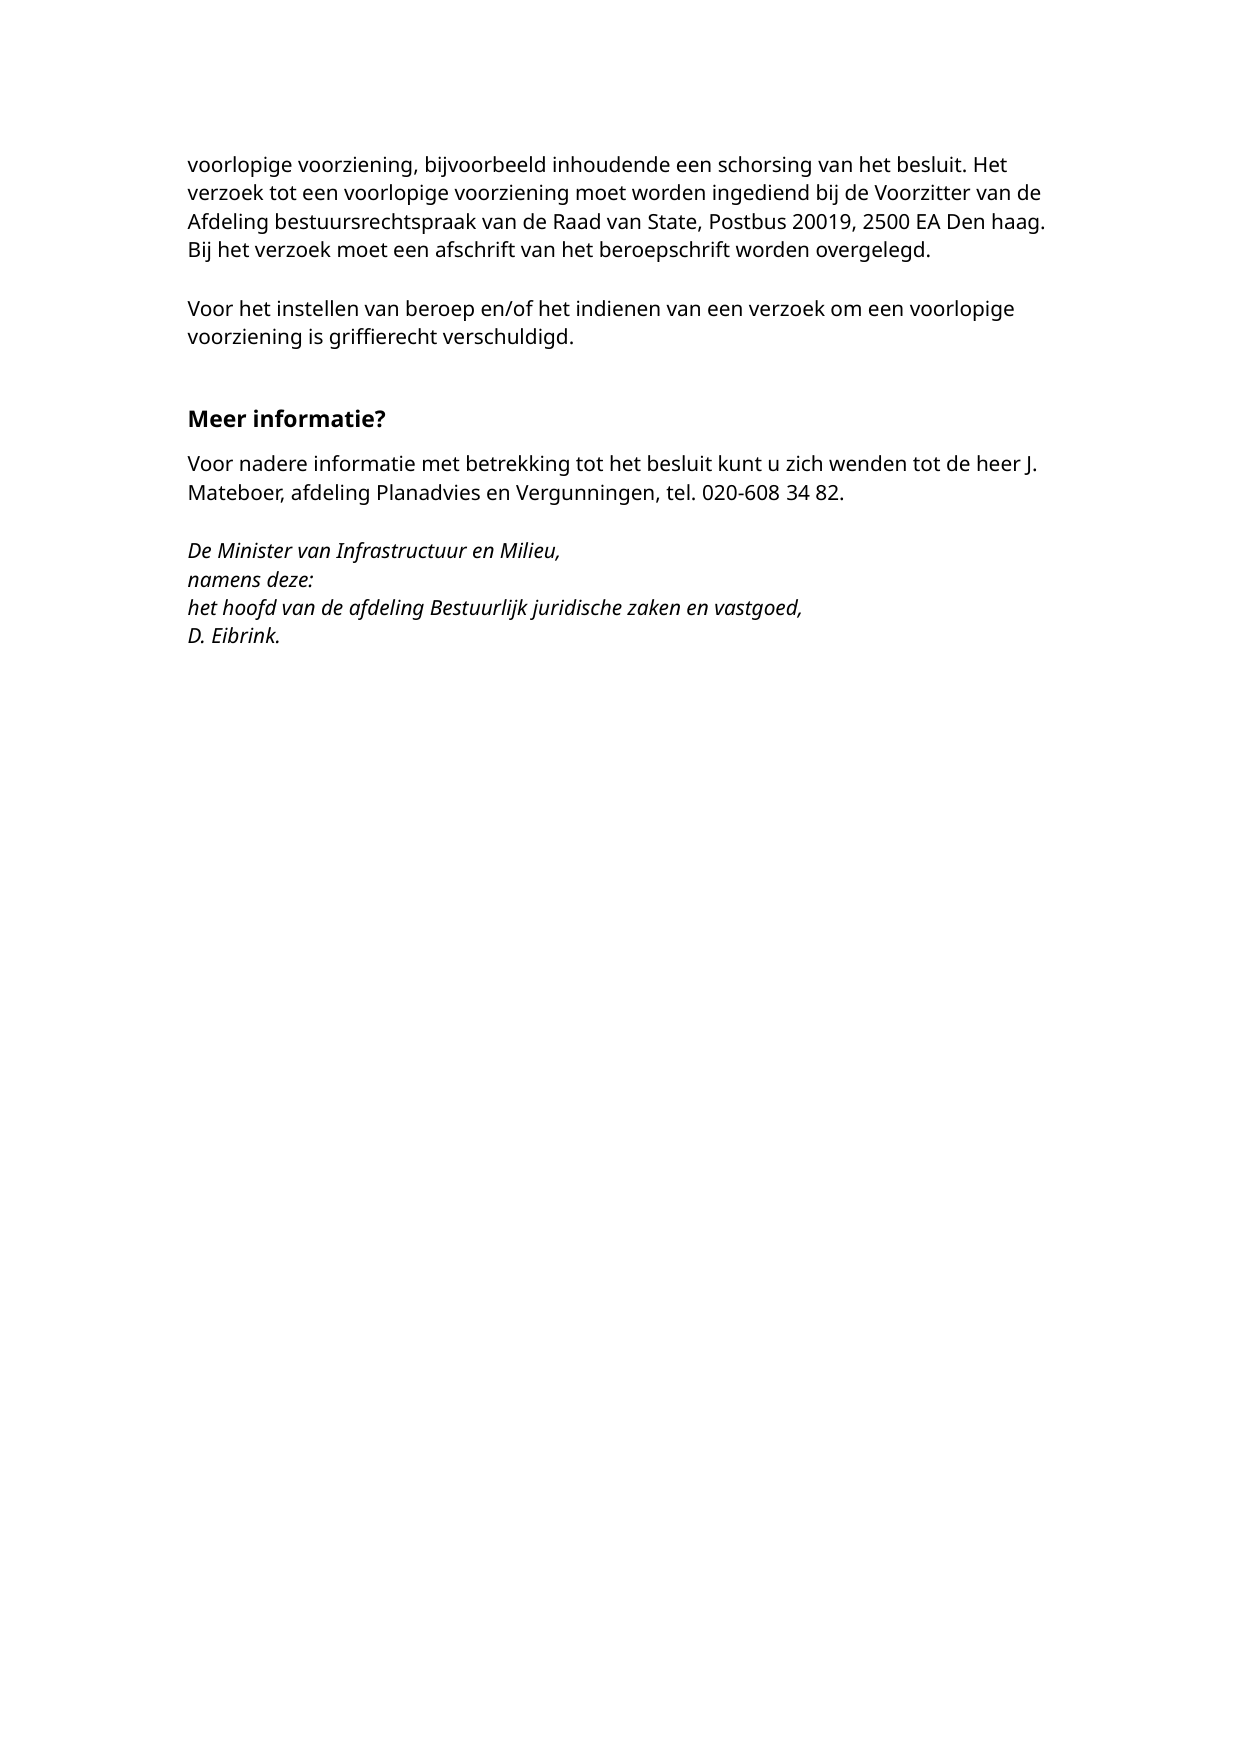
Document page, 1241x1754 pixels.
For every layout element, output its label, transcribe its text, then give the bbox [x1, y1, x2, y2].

text namens deze: [187, 565, 1053, 593]
text De Minister van Infrastructuur en Milieu, [187, 536, 1053, 565]
text voorlopige voorziening, bijvoorbeeld inhoudende een schorsing van het besluit. Het verzoek tot een voorlopige voorziening moet worden ingediend bij de Voorzitter van de Afdeling bestuursrechtspraak van de Raad van State, Postbus 20019, 2500 EA Den haag. [187, 150, 1053, 235]
subtitle Meer informatie? [187, 403, 1053, 434]
text Voor nadere informatie met betrekking tot het besluit kunt u zich wenden tot de heer J. Mateboer, afdeling Planadvies en Vergunningen, tel. 020-608 34 82. [187, 449, 1053, 506]
text het hoofd van de afdeling Bestuurlijk juridische zaken en vastgoed, [187, 593, 1053, 622]
text Bij het verzoek moet een afschrift van het beroepschrift worden overgelegd. [187, 235, 1053, 264]
text D. Eibrink. [187, 622, 1053, 650]
text Voor het instellen van beroep en/of het indienen van een verzoek om een voorlopige voorziening is griffierecht verschuldigd. [187, 294, 1053, 351]
